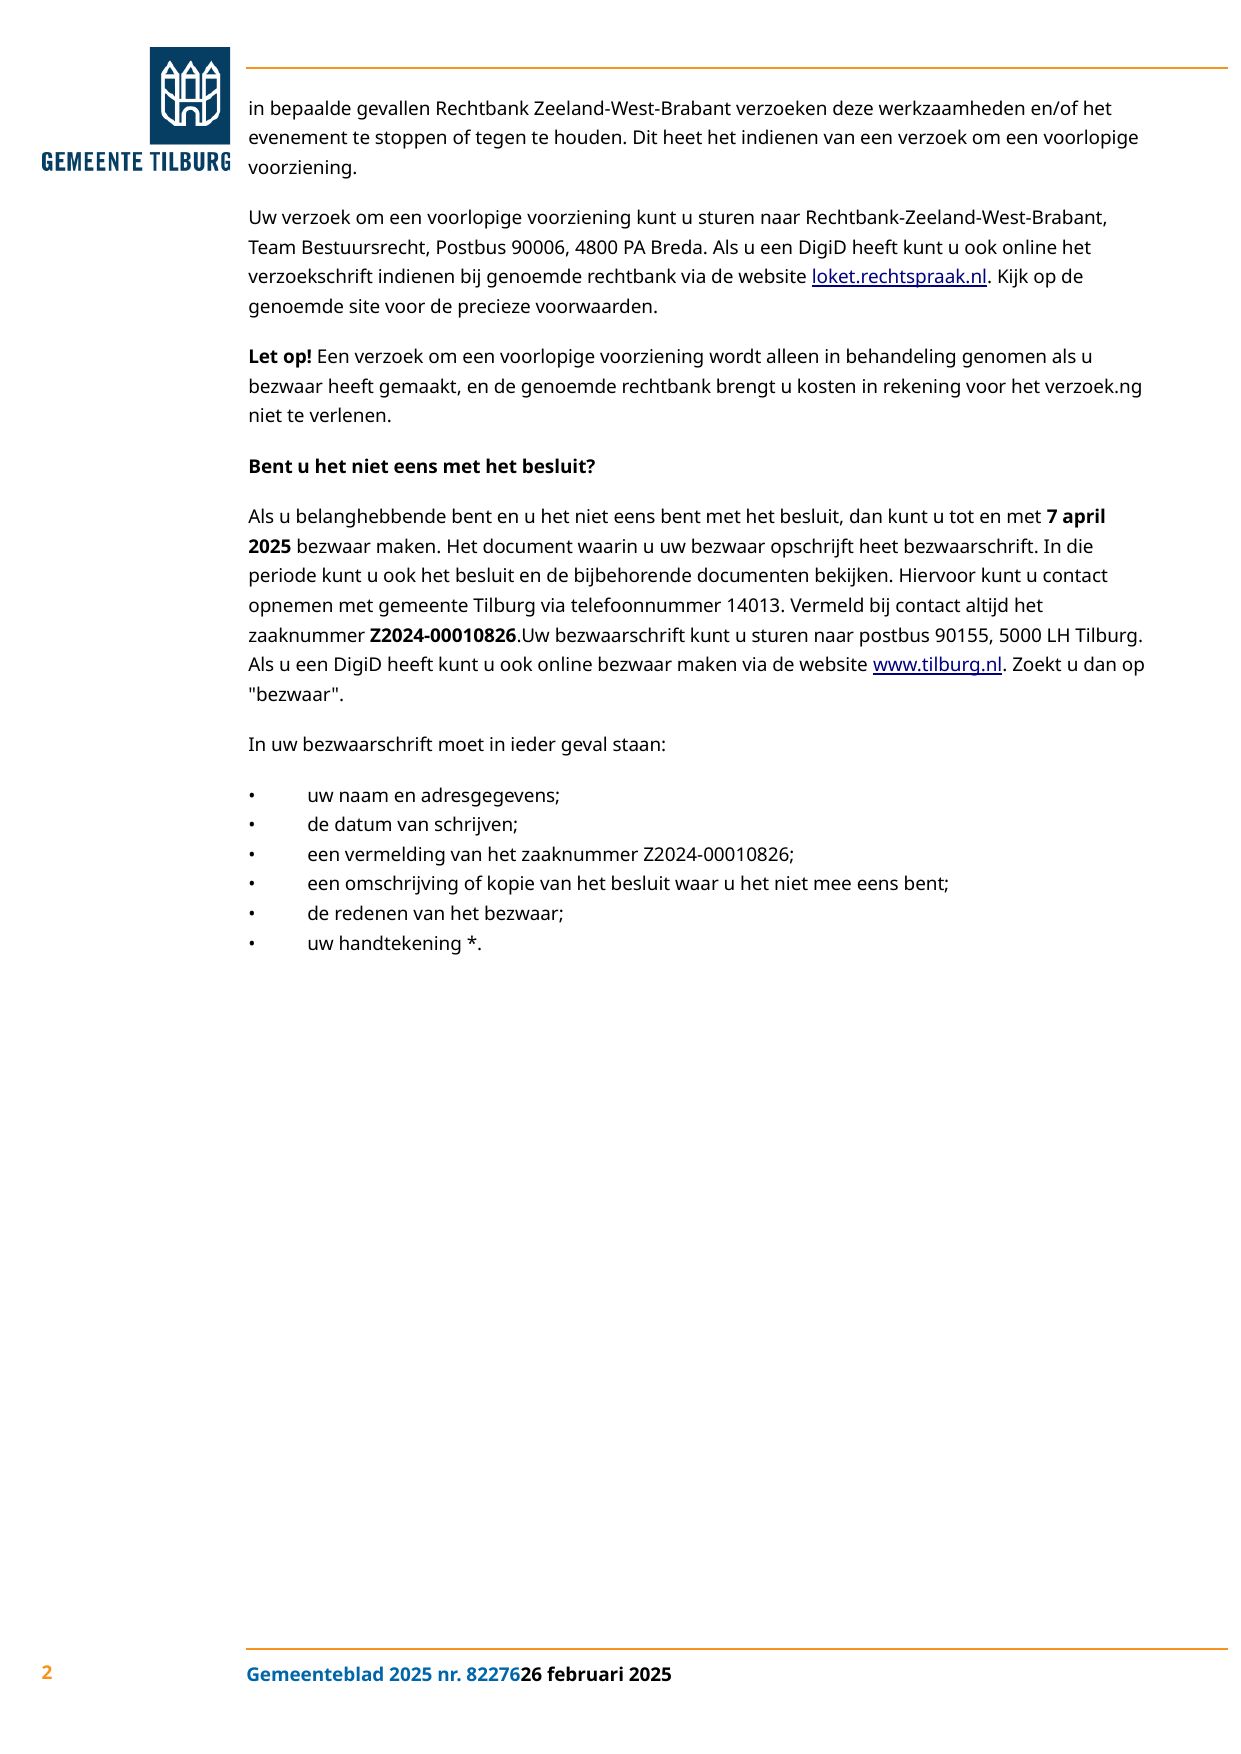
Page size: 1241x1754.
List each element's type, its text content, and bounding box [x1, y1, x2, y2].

list de datum van schrijven; [248, 811, 1152, 837]
text Let op! Een verzoek om een voorlopige voorziening wordt alleen in behandeling genomen als u bezwaar heeft gemaakt, en de genoemde rechtbank brengt u kosten in rekening voor het verzoek.ng niet te verlenen. [248, 343, 1152, 428]
text Als u belanghebbende bent en u het niet eens bent met het besluit, dan kunt u tot en met 7 april 2025 bezwaar maken. Het document waarin u uw bezwaar opschrijft heet bezwaarschrift. In die periode kunt u ook het besluit en de bijbehorende documenten bekijken. Hiervoor kunt u contact opnemen met gemeente Tilburg via telefoonnummer 14013. Vermeld bij contact altijd het zaaknummer Z2024-00010826.Uw bezwaarschrift kunt u sturen naar postbus 90155, 5000 LH Tilburg. Als u een DigiD heeft kunt u ook online bezwaar maken via de website www.tilburg.nl. Zoekt u dan op "bezwaar". [248, 503, 1152, 707]
list een vermelding van het zaaknummer Z2024-00010826; [248, 841, 1152, 867]
list uw handtekening *. [248, 930, 1152, 956]
picture [41, 47, 231, 172]
text in bepaalde gevallen Rechtbank Zeeland-West-Brabant verzoeken deze werkzaamheden en/of het evenement te stoppen of tegen te houden. Dit heet het indienen van een verzoek om een voorlopige voorziening. [248, 95, 1152, 180]
list uw naam en adresgegevens; [248, 782, 1152, 808]
text In uw bezwaarschrift moet in ieder geval staan: [248, 731, 1152, 757]
list een omschrijving of kopie van het besluit waar u het niet mee eens bent; [248, 871, 1152, 896]
text Uw verzoek om een voorlopige voorziening kunt u sturen naar Rechtbank-Zeeland-West-Brabant, Team Bestuursrecht, Postbus 90006, 4800 PA Breda. Als u een DigiD heeft kunt u ook online het verzoekschrift indienen bij genoemde rechtbank via de website loket.rechtspraak.nl. Kijk op de genoemde site voor de precieze voorwaarden. [248, 204, 1152, 319]
list de redenen van het bezwaar; [248, 900, 1152, 926]
text Bent u het niet eens met het besluit? [248, 453, 1152, 479]
